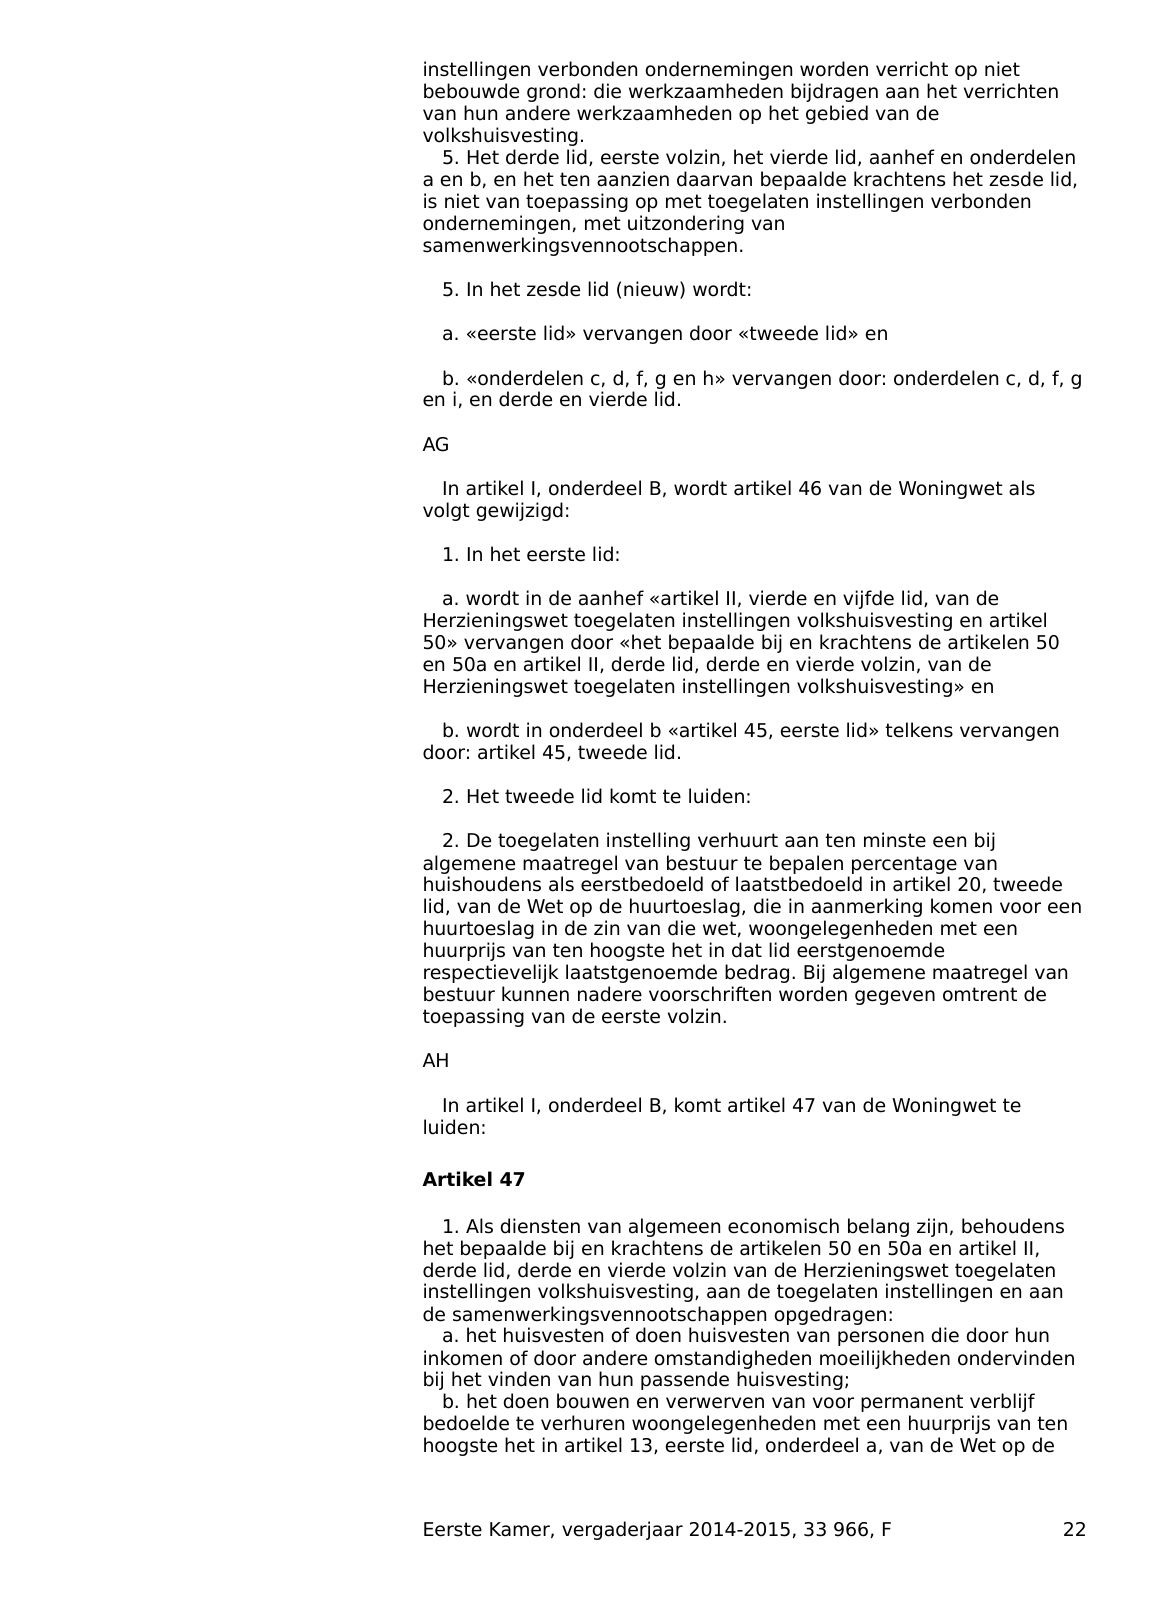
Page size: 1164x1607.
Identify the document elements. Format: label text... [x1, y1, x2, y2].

text a. «eerste lid» vervangen door «tweede lid» en [422, 323, 1087, 345]
text a. het huisvesten of doen huisvesten van personen die door hun inkomen of door andere omstandigheden moeilijkheden ondervinden bij het vinden van hun passende huisvesting; [422, 1325, 1087, 1391]
text In artikel I, onderdeel B, komt artikel 47 van de Woningwet te luiden: [422, 1094, 1087, 1138]
text b. wordt in onderdeel b «artikel 45, eerste lid» telkens vervangen door: artikel 45, tweede lid. [422, 720, 1087, 764]
text 2. Het tweede lid komt te luiden: [422, 786, 1087, 808]
text 2. De toegelaten instelling verhuurt aan ten minste een bij algemene maatregel van bestuur te bepalen percentage van huishoudens als eerstbedoeld of laatstbedoeld in artikel 20, tweede lid, van de Wet op de huurtoeslag, die in aanmerking komen voor een huurtoeslag in de zin van die wet, woongelegenheden met een huurprijs van ten hoogste het in dat lid eerstgenoemde respectievelijk laatstgenoemde bedrag. Bij algemene maatregel van bestuur kunnen nadere voorschriften worden gegeven omtrent de toepassing van de eerste volzin. [422, 830, 1087, 1028]
text 1. Als diensten van algemeen economisch belang zijn, behoudens het bepaalde bij en krachtens de artikelen 50 en 50a en artikel II, derde lid, derde en vierde volzin van de Herzieningswet toegelaten instellingen volkshuisvesting, aan de toegelaten instellingen en aan de samenwerkingsvennootschappen opgedragen: [422, 1216, 1087, 1325]
text b. «onderdelen c, d, f, g en h» vervangen door: onderdelen c, d, f, g en i, en derde en vierde lid. [422, 367, 1087, 411]
subtitle Artikel 47 [422, 1168, 1087, 1191]
text instellingen verbonden ondernemingen worden verricht op niet bebouwde grond: die werkzaamheden bijdragen aan het verrichten van hun andere werkzaamheden op het gebied van de volkshuisvesting. [422, 59, 1087, 147]
text AH [422, 1050, 1087, 1072]
text AG [422, 433, 1087, 456]
text 5. In het zesde lid (nieuw) wordt: [422, 279, 1087, 301]
text 1. In het eerste lid: [422, 544, 1087, 566]
text b. het doen bouwen en verwerven van voor permanent verblijf bedoelde te verhuren woongelegenheden met een huurprijs van ten hoogste het in artikel 13, eerste lid, onderdeel a, van de Wet op de [422, 1391, 1087, 1457]
text 5. Het derde lid, eerste volzin, het vierde lid, aanhef en onderdelen a en b, en het ten aanzien daarvan bepaalde krachtens het zesde lid, is niet van toepassing op met toegelaten instellingen verbonden ondernemingen, met uitzondering van samenwerkingsvennootschappen. [422, 147, 1087, 257]
text In artikel I, onderdeel B, wordt artikel 46 van de Woningwet als volgt gewijzigd: [422, 478, 1087, 522]
text a. wordt in de aanhef «artikel II, vierde en vijfde lid, van de Herzieningswet toegelaten instellingen volkshuisvesting en artikel 50» vervangen door «het bepaalde bij en krachtens de artikelen 50 en 50a en artikel II, derde lid, derde en vierde volzin, van de Herzieningswet toegelaten instellingen volkshuisvesting» en [422, 588, 1087, 698]
